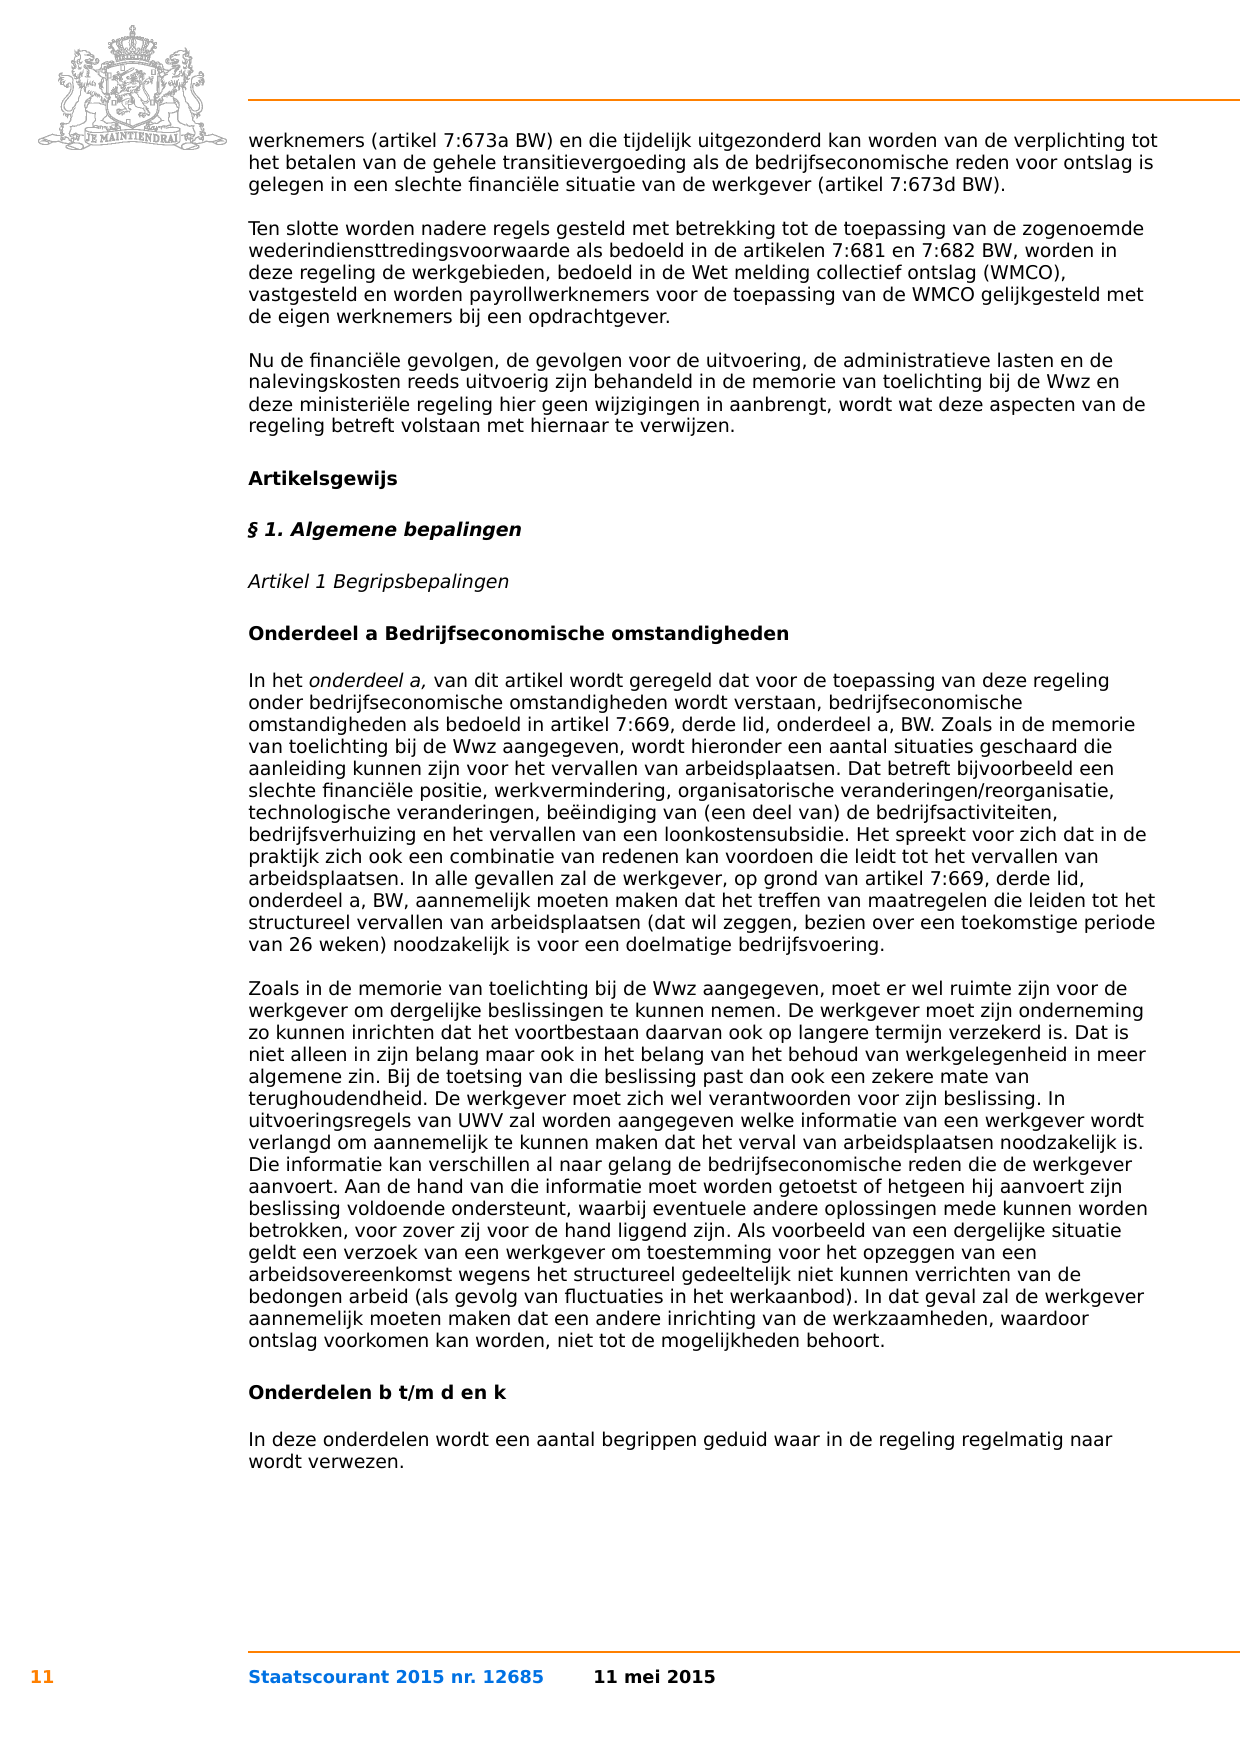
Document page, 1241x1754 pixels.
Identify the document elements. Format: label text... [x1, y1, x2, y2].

subtitle § 1. Algemene bepalingen [248, 519, 1163, 541]
text In deze onderdelen wordt een aantal begrippen geduid waar in de regeling regelmatig naar wordt verwezen. [248, 1428, 1163, 1472]
subtitle Artikel 1 Begripsbepalingen [248, 571, 1163, 593]
subtitle Onderdelen b t/m d en k [248, 1382, 1163, 1403]
subtitle Onderdeel a Bedrijfseconomische omstandigheden [248, 623, 1163, 645]
subtitle Artikelsgewijs [248, 467, 1163, 489]
picture [38, 25, 227, 150]
text Nu de financiële gevolgen, de gevolgen voor de uitvoering, de administratieve lasten en de nalevingskosten reeds uitvoerig zijn behandeld in de memorie van toelichting bij de Wwz en deze ministeriële regeling hier geen wijzigingen in aanbrengt, wordt wat deze aspecten van de regeling betreft volstaan met hiernaar te verwijzen. [248, 349, 1163, 437]
text werknemers (artikel 7:673a BW) en die tijdelijk uitgezonderd kan worden van de verplichting tot het betalen van de gehele transitievergoeding als de bedrijfseconomische reden voor ontslag is gelegen in een slechte financiële situatie van de werkgever (artikel 7:673d BW). [248, 130, 1163, 196]
text In het onderdeel a, van dit artikel wordt geregeld dat voor de toepassing van deze regeling onder bedrijfseconomische omstandigheden wordt verstaan, bedrijfseconomische omstandigheden als bedoeld in artikel 7:669, derde lid, onderdeel a, BW. Zoals in de memorie van toelichting bij de Wwz aangegeven, wordt hieronder een aantal situaties geschaard die aanleiding kunnen zijn voor het vervallen van arbeidsplaatsen. Dat betreft bijvoorbeeld een slechte financiële positie, werkvermindering, organisatorische veranderingen/reorganisatie, technologische veranderingen, beëindiging van (een deel van) de bedrijfsactiviteiten, bedrijfsverhuizing en het vervallen van een loonkostensubsidie. Het spreekt voor zich dat in de praktijk zich ook een combinatie van redenen kan voordoen die leidt tot het vervallen van arbeidsplaatsen. In alle gevallen zal de werkgever, op grond van artikel 7:669, derde lid, onderdeel a, BW, aannemelijk moeten maken dat het treffen van maatregelen die leiden tot het structureel vervallen van arbeidsplaatsen (dat wil zeggen, bezien over een toekomstige periode van 26 weken) noodzakelijk is voor een doelmatige bedrijfsvoering. [248, 670, 1163, 956]
text Zoals in de memorie van toelichting bij de Wwz aangegeven, moet er wel ruimte zijn voor de werkgever om dergelijke beslissingen te kunnen nemen. De werkgever moet zijn onderneming zo kunnen inrichten dat het voortbestaan daarvan ook op langere termijn verzekerd is. Dat is niet alleen in zijn belang maar ook in het belang van het behoud van werkgelegenheid in meer algemene zin. Bij de toetsing van die beslissing past dan ook een zekere mate van terughoudendheid. De werkgever moet zich wel verantwoorden voor zijn beslissing. In uitvoeringsregels van UWV zal worden aangegeven welke informatie van een werkgever wordt verlangd om aannemelijk te kunnen maken dat het verval van arbeidsplaatsen noodzakelijk is. Die informatie kan verschillen al naar gelang de bedrijfseconomische reden die de werkgever aanvoert. Aan de hand van die informatie moet worden getoetst of hetgeen hij aanvoert zijn beslissing voldoende ondersteunt, waarbij eventuele andere oplossingen mede kunnen worden betrokken, voor zover zij voor de hand liggend zijn. Als voorbeeld van een dergelijke situatie geldt een verzoek van een werkgever om toestemming voor het opzeggen van een arbeidsovereenkomst wegens het structureel gedeeltelijk niet kunnen verrichten van de bedongen arbeid (als gevolg van fluctuaties in het werkaanbod). In dat geval zal de werkgever aannemelijk moeten maken dat een andere inrichting van de werkzaamheden, waardoor ontslag voorkomen kan worden, niet tot de mogelijkheden behoort. [248, 978, 1163, 1352]
text Ten slotte worden nadere regels gesteld met betrekking tot de toepassing van de zogenoemde wederindiensttredingsvoorwaarde als bedoeld in de artikelen 7:681 en 7:682 BW, worden in deze regeling de werkgebieden, bedoeld in de Wet melding collectief ontslag (WMCO), vastgesteld en worden payrollwerknemers voor de toepassing van de WMCO gelijkgesteld met de eigen werknemers bij een opdrachtgever. [248, 218, 1163, 328]
